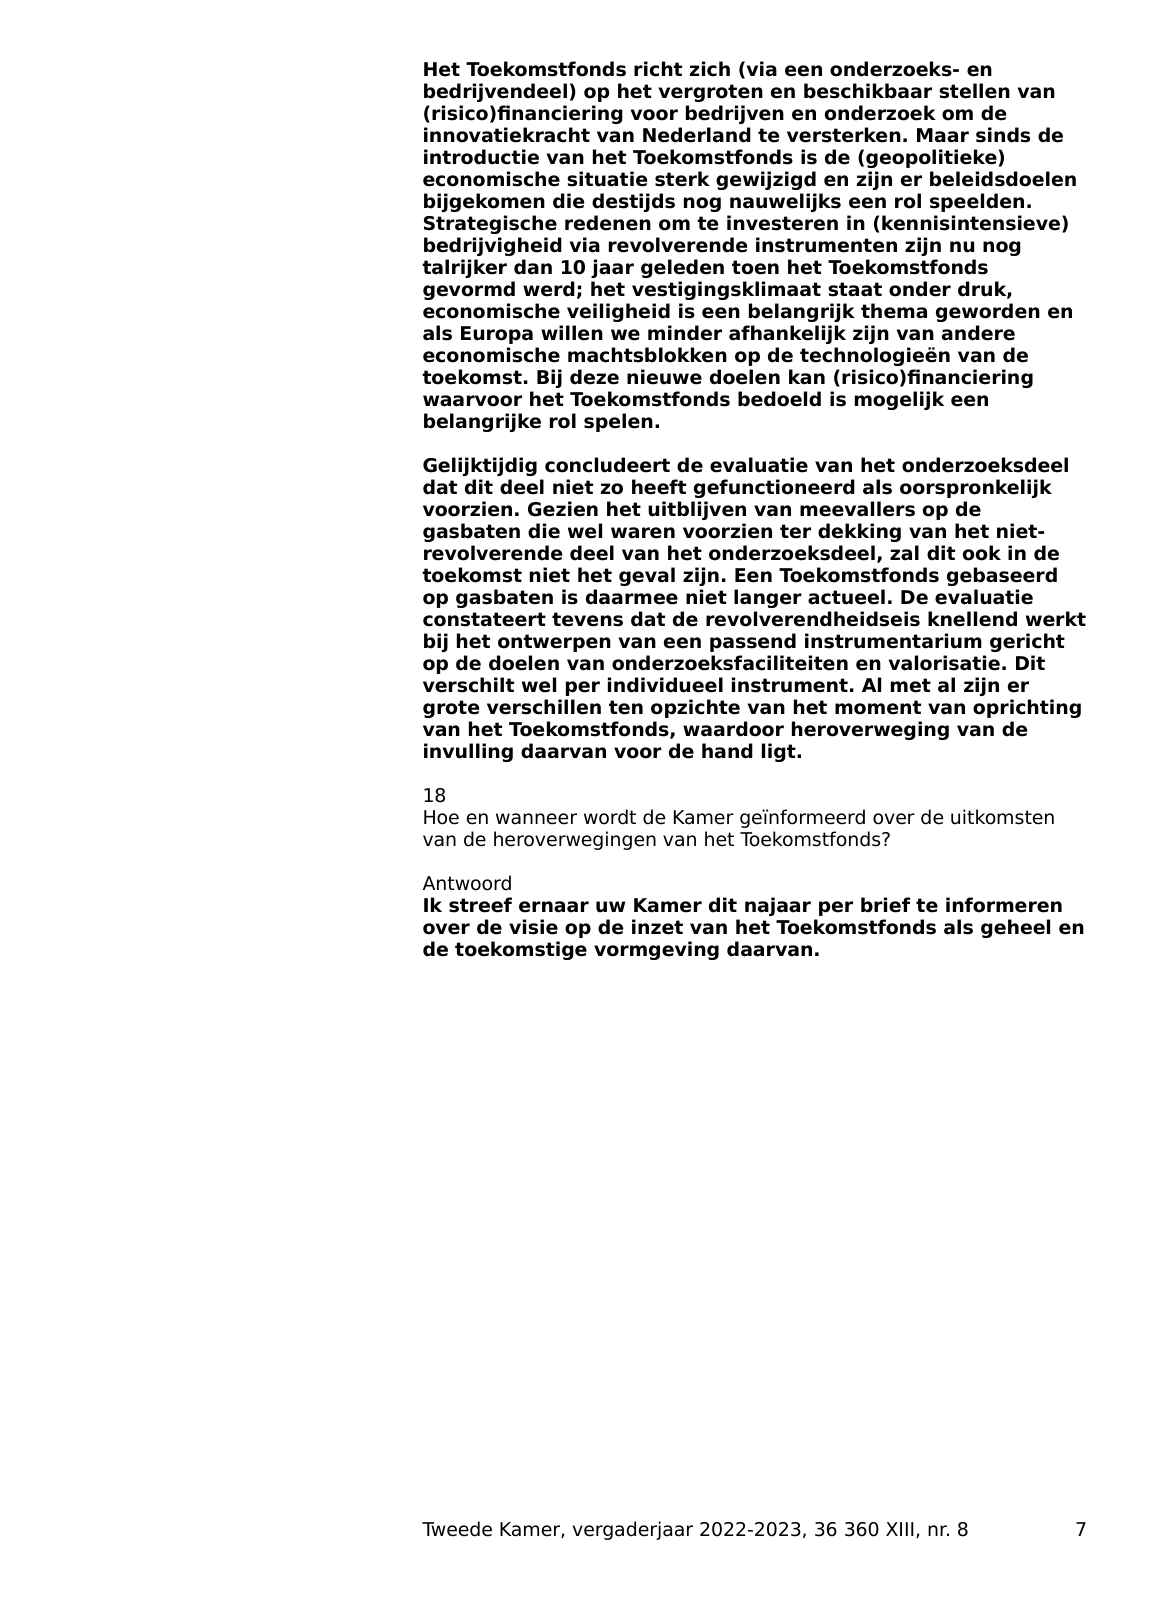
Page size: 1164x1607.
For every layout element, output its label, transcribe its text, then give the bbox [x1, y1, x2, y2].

text Ik streef ernaar uw Kamer dit najaar per brief te informeren over de visie op de inzet van het Toekomstfonds als geheel en de toekomstige vormgeving daarvan. [422, 895, 1087, 961]
text Antwoord [422, 873, 1087, 895]
text 18 [422, 785, 1087, 807]
text Gelijktijdig concludeert de evaluatie van het onderzoeksdeel dat dit deel niet zo heeft gefunctioneerd als oorspronkelijk voorzien. Gezien het uitblijven van meevallers op de gasbaten die wel waren voorzien ter dekking van het niet-revolverende deel van het onderzoeksdeel, zal dit ook in de toekomst niet het geval zijn. Een Toekomstfonds gebaseerd op gasbaten is daarmee niet langer actueel. De evaluatie constateert tevens dat de revolverendheidseis knellend werkt bij het ontwerpen van een passend instrumentarium gericht op de doelen van onderzoeksfaciliteiten en valorisatie. Dit verschilt wel per individueel instrument. Al met al zijn er grote verschillen ten opzichte van het moment van oprichting van het Toekomstfonds, waardoor heroverweging van de invulling daarvan voor de hand ligt. [422, 455, 1087, 763]
text Het Toekomstfonds richt zich (via een onderzoeks- en bedrijvendeel) op het vergroten en beschikbaar stellen van (risico)financiering voor bedrijven en onderzoek om de innovatiekracht van Nederland te versterken. Maar sinds de introductie van het Toekomstfonds is de (geopolitieke) economische situatie sterk gewijzigd en zijn er beleidsdoelen bijgekomen die destijds nog nauwelijks een rol speelden. Strategische redenen om te investeren in (kennisintensieve) bedrijvigheid via revolverende instrumenten zijn nu nog talrijker dan 10 jaar geleden toen het Toekomstfonds gevormd werd; het vestigingsklimaat staat onder druk, economische veiligheid is een belangrijk thema geworden en als Europa willen we minder afhankelijk zijn van andere economische machtsblokken op de technologieën van de toekomst. Bij deze nieuwe doelen kan (risico)financiering waarvoor het Toekomstfonds bedoeld is mogelijk een belangrijke rol spelen. [422, 59, 1087, 433]
text Hoe en wanneer wordt de Kamer geïnformeerd over de uitkomsten van de heroverwegingen van het Toekomstfonds? [422, 807, 1087, 851]
